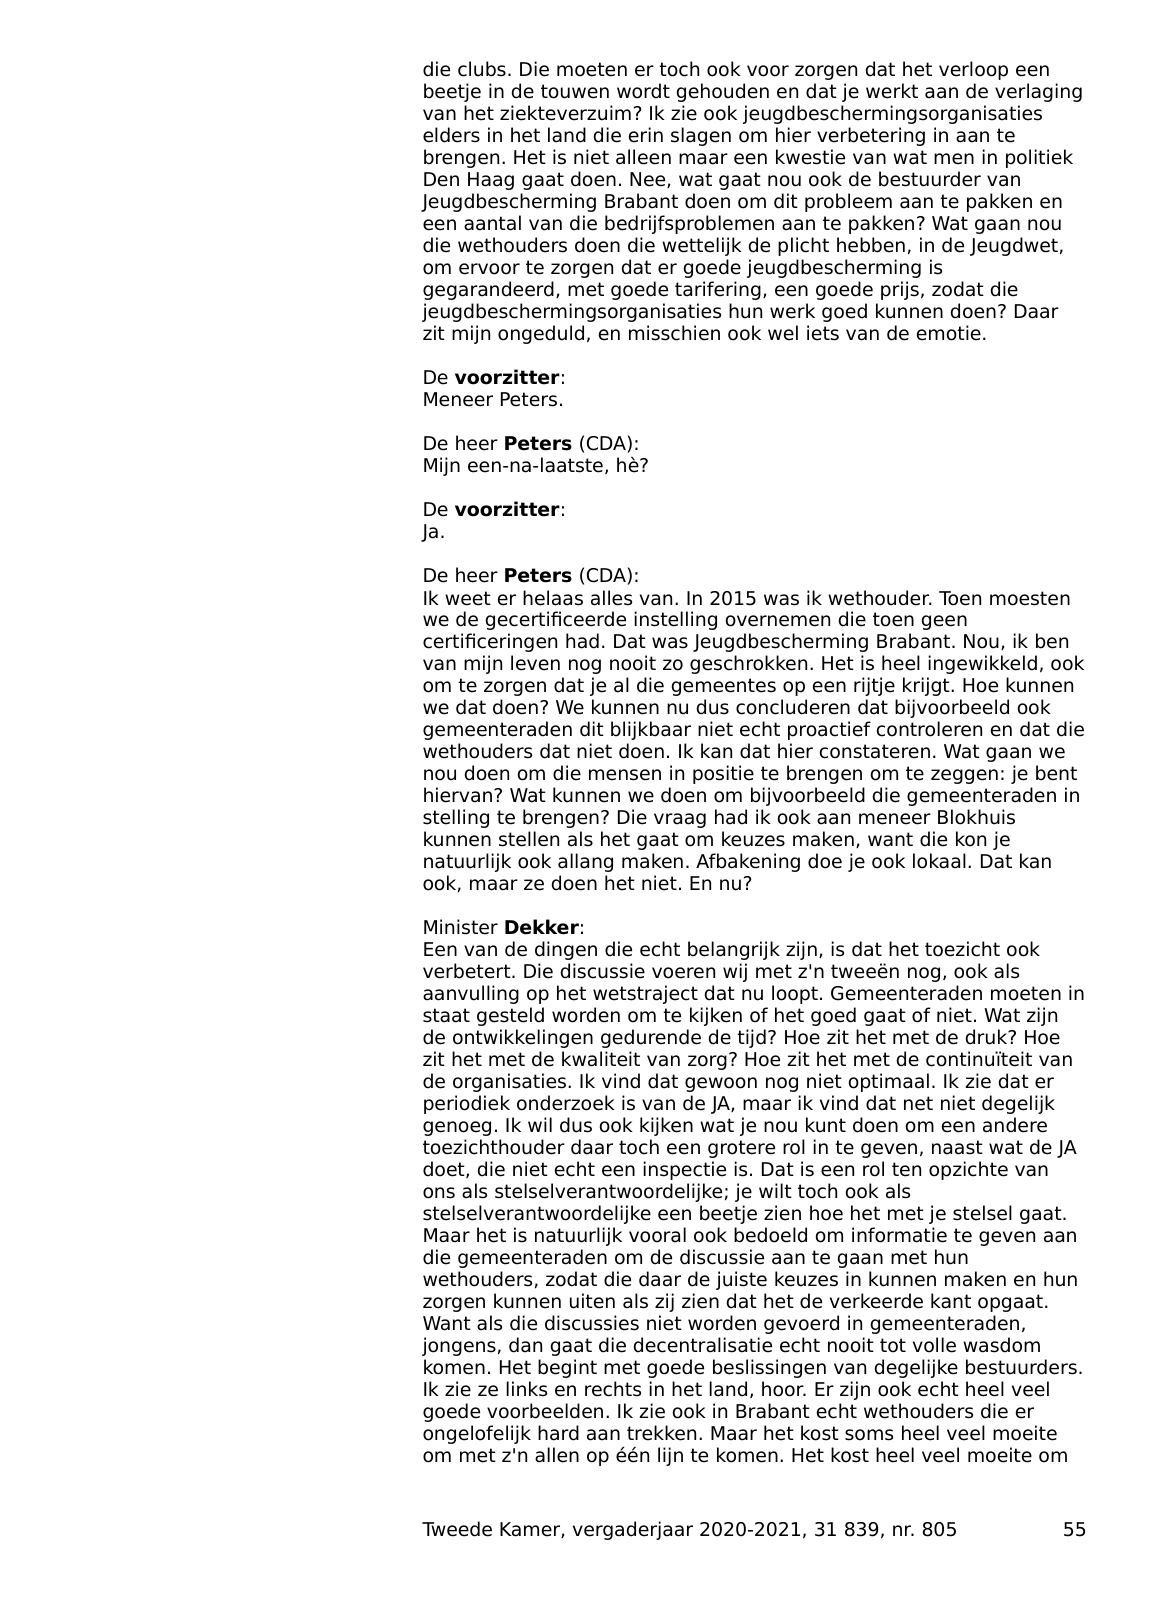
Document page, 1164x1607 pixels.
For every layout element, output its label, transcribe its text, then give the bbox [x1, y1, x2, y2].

text Mijn een-na-laatste, hè? [422, 455, 1087, 477]
text Een van de dingen die echt belangrijk zijn, is dat het toezicht ook verbetert. Die discussie voeren wij met z'n tweeën nog, ook als aanvulling op het wetstraject dat nu loopt. Gemeenteraden moeten in staat gesteld worden om te kijken of het goed gaat of niet. Wat zijn de ontwikkelingen gedurende de tijd? Hoe zit het met de druk? Hoe zit het met de kwaliteit van zorg? Hoe zit het met de continuïteit van de organisaties. Ik vind dat gewoon nog niet optimaal. Ik zie dat er periodiek onderzoek is van de JA, maar ik vind dat net niet degelijk genoeg. Ik wil dus ook kijken wat je nou kunt doen om een andere toezichthouder daar toch een grotere rol in te geven, naast wat de JA doet, die niet echt een inspectie is. Dat is een rol ten opzichte van ons als stelselverantwoordelijke; je wilt toch ook als stelselverantwoordelijke een beetje zien hoe het met je stelsel gaat. Maar het is natuurlijk vooral ook bedoeld om informatie te geven aan die gemeenteraden om de discussie aan te gaan met hun wethouders, zodat die daar de juiste keuzes in kunnen maken en hun zorgen kunnen uiten als zij zien dat het de verkeerde kant opgaat. Want als die discussies niet worden gevoerd in gemeenteraden, jongens, dan gaat die decentralisatie echt nooit tot volle wasdom komen. Het begint met goede beslissingen van degelijke bestuurders. Ik zie ze links en rechts in het land, hoor. Er zijn ook echt heel veel goede voorbeelden. Ik zie ook in Brabant echt wethouders die er ongelofelijk hard aan trekken. Maar het kost soms heel veel moeite om met z'n allen op één lijn te komen. Het kost heel veel moeite om [422, 939, 1087, 1467]
text De heer Peters (CDA): [422, 565, 1087, 587]
text Minister Dekker: [422, 917, 1087, 939]
text De voorzitter: [422, 367, 1087, 389]
text die clubs. Die moeten er toch ook voor zorgen dat het verloop een beetje in de touwen wordt gehouden en dat je werkt aan de verlaging van het ziekteverzuim? Ik zie ook jeugdbeschermingsorganisaties elders in het land die erin slagen om hier verbetering in aan te brengen. Het is niet alleen maar een kwestie van wat men in politiek Den Haag gaat doen. Nee, wat gaat nou ook de bestuurder van Jeugdbescherming Brabant doen om dit probleem aan te pakken en een aantal van die bedrijfsproblemen aan te pakken? Wat gaan nou die wethouders doen die wettelijk de plicht hebben, in de Jeugdwet, om ervoor te zorgen dat er goede jeugdbescherming is gegarandeerd, met goede tarifering, een goede prijs, zodat die jeugdbeschermingsorganisaties hun werk goed kunnen doen? Daar zit mijn ongeduld, en misschien ook wel iets van de emotie. [422, 59, 1087, 345]
text De heer Peters (CDA): [422, 433, 1087, 455]
text Ja. [422, 521, 1087, 543]
text De voorzitter: [422, 499, 1087, 521]
text Ik weet er helaas alles van. In 2015 was ik wethouder. Toen moesten we de gecertificeerde instelling overnemen die toen geen certificeringen had. Dat was Jeugdbescherming Brabant. Nou, ik ben van mijn leven nog nooit zo geschrokken. Het is heel ingewikkeld, ook om te zorgen dat je al die gemeentes op een rijtje krijgt. Hoe kunnen we dat doen? We kunnen nu dus concluderen dat bijvoorbeeld ook gemeenteraden dit blijkbaar niet echt proactief controleren en dat die wethouders dat niet doen. Ik kan dat hier constateren. Wat gaan we nou doen om die mensen in positie te brengen om te zeggen: je bent hiervan? Wat kunnen we doen om bijvoorbeeld die gemeenteraden in stelling te brengen? Die vraag had ik ook aan meneer Blokhuis kunnen stellen als het gaat om keuzes maken, want die kon je natuurlijk ook allang maken. Afbakening doe je ook lokaal. Dat kan ook, maar ze doen het niet. En nu? [422, 587, 1087, 895]
text Meneer Peters. [422, 389, 1087, 411]
